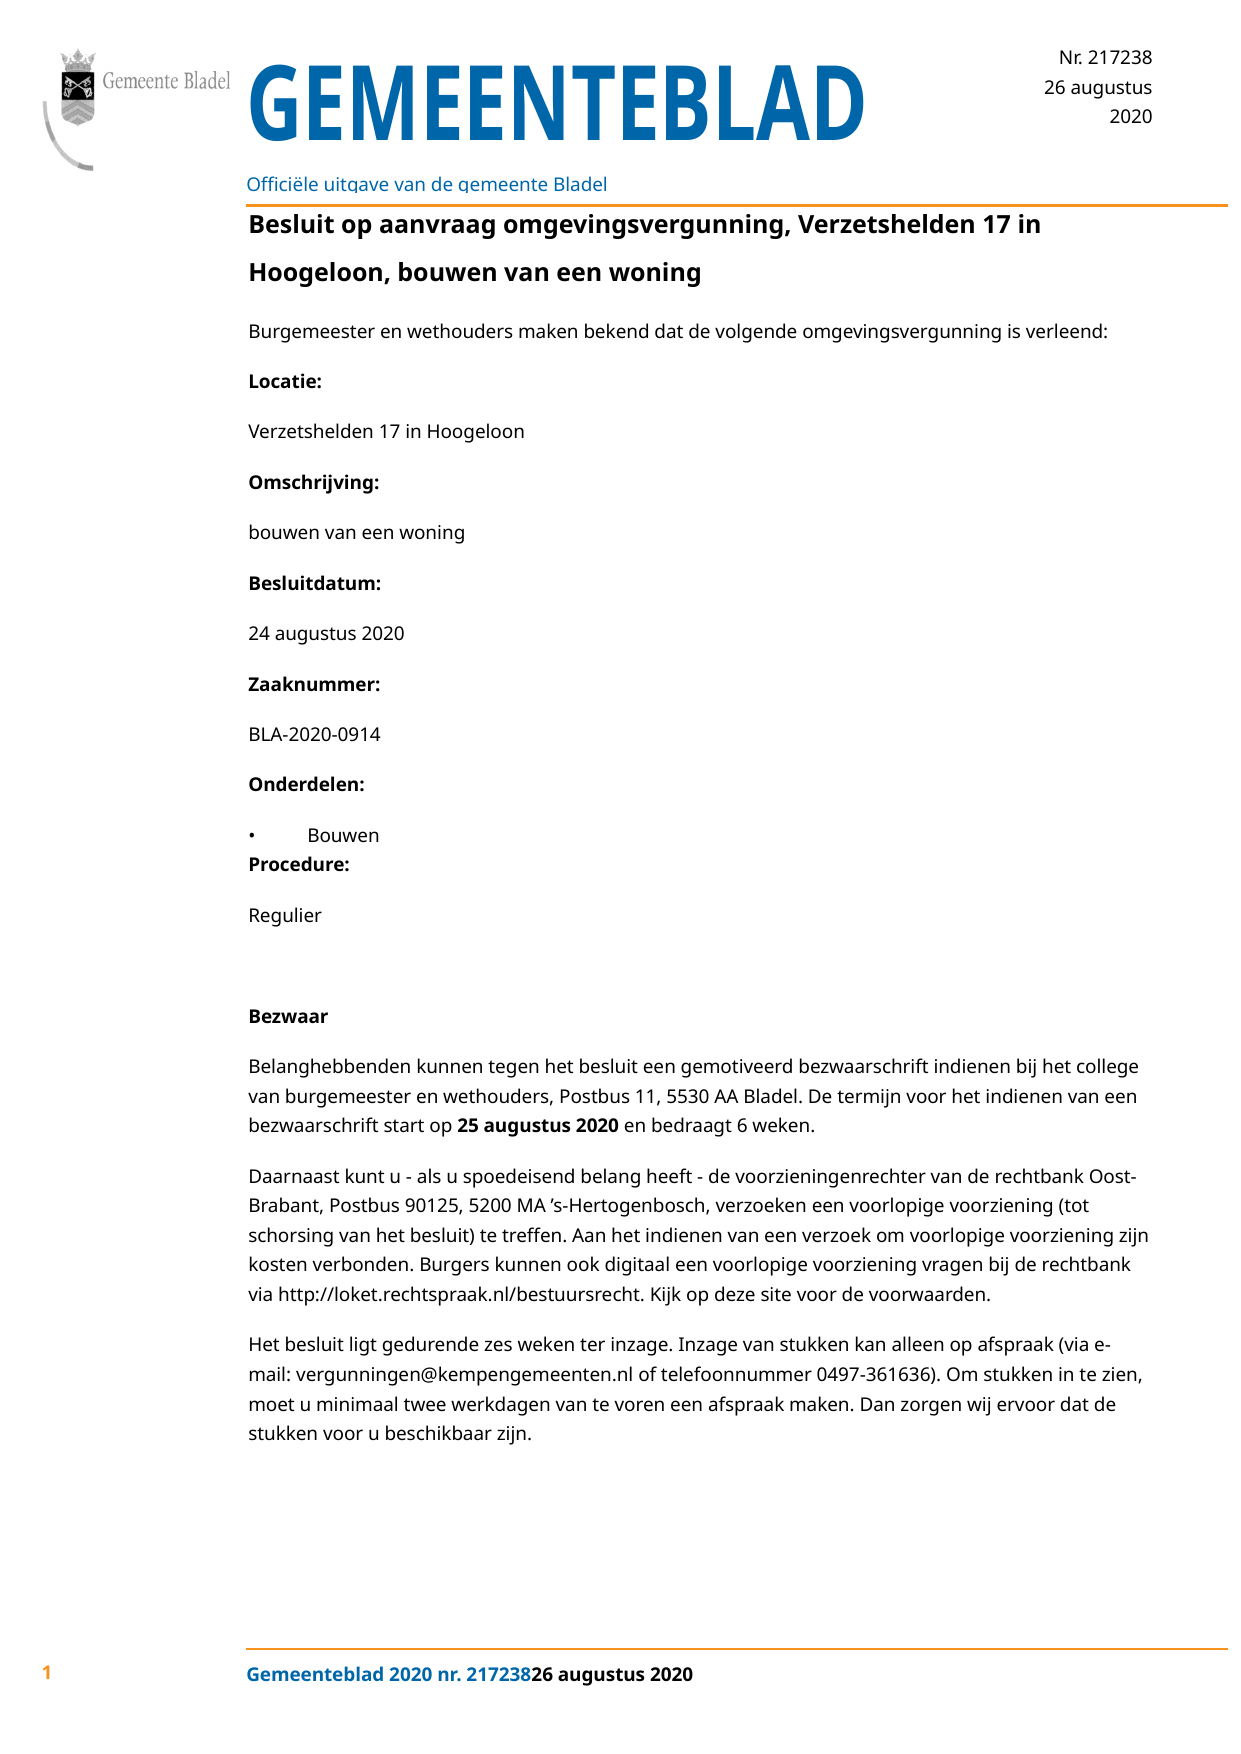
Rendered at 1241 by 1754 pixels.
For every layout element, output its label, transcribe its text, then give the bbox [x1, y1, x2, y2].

text Belanghebbenden kunnen tegen het besluit een gemotiveerd bezwaarschrift indienen bij het college van burgemeester en wethouders, Postbus 11, 5530 AA Bladel. De termijn voor het indienen van een bezwaarschrift start op 25 augustus 2020 en bedraagt 6 weken. [248, 1053, 1152, 1138]
text Procedure: [248, 852, 1152, 877]
text 24 augustus 2020 [248, 620, 1152, 646]
text Besluitdatum: [248, 570, 1152, 596]
text bouwen van een woning [248, 519, 1152, 545]
text Locatie: [248, 368, 1152, 394]
text Omschrijving: [248, 469, 1152, 495]
text Het besluit ligt gedurende zes weken ter inzage. Inzage van stukken kan alleen op afspraak (via e-mail: vergunningen@kempengemeenten.nl of telefoonnummer 0497-361636). Om stukken in te zien, moet u minimaal twee werkdagen van te voren een afspraak maken. Dan zorgen wij ervoor dat de stukken voor u beschikbaar zijn. [248, 1332, 1152, 1446]
text Regulier [248, 902, 1152, 928]
text Besluit op aanvraag omgevingsvergunning, Verzetshelden 17 in Hoogeloon, bouwen van een woning [248, 207, 1152, 288]
text Burgemeester en wethouders maken bekend dat de volgende omgevingsvergunning is verleend: [248, 318, 1152, 344]
picture [41, 47, 231, 172]
text BLA-2020-0914 [248, 721, 1152, 747]
text Onderdelen: [248, 772, 1152, 797]
text Bezwaar [248, 1003, 1152, 1029]
text Verzetshelden 17 in Hoogeloon [248, 419, 1152, 444]
text Zaaknummer: [248, 671, 1152, 697]
list Bouwen [248, 822, 1152, 848]
text Daarnaast kunt u - als u spoedeisend belang heeft - de voorzieningenrechter van de rechtbank Oost-Brabant, Postbus 90125, 5200 MA ’s-Hertogenbosch, verzoeken een voorlopige voorziening (tot schorsing van het besluit) te treffen. Aan het indienen van een verzoek om voorlopige voorziening zijn kosten verbonden. Burgers kunnen ook digitaal een voorlopige voorziening vragen bij de rechtbank via http://loket.rechtspraak.nl/bestuursrecht. Kijk op deze site voor de voorwaarden. [248, 1163, 1152, 1307]
